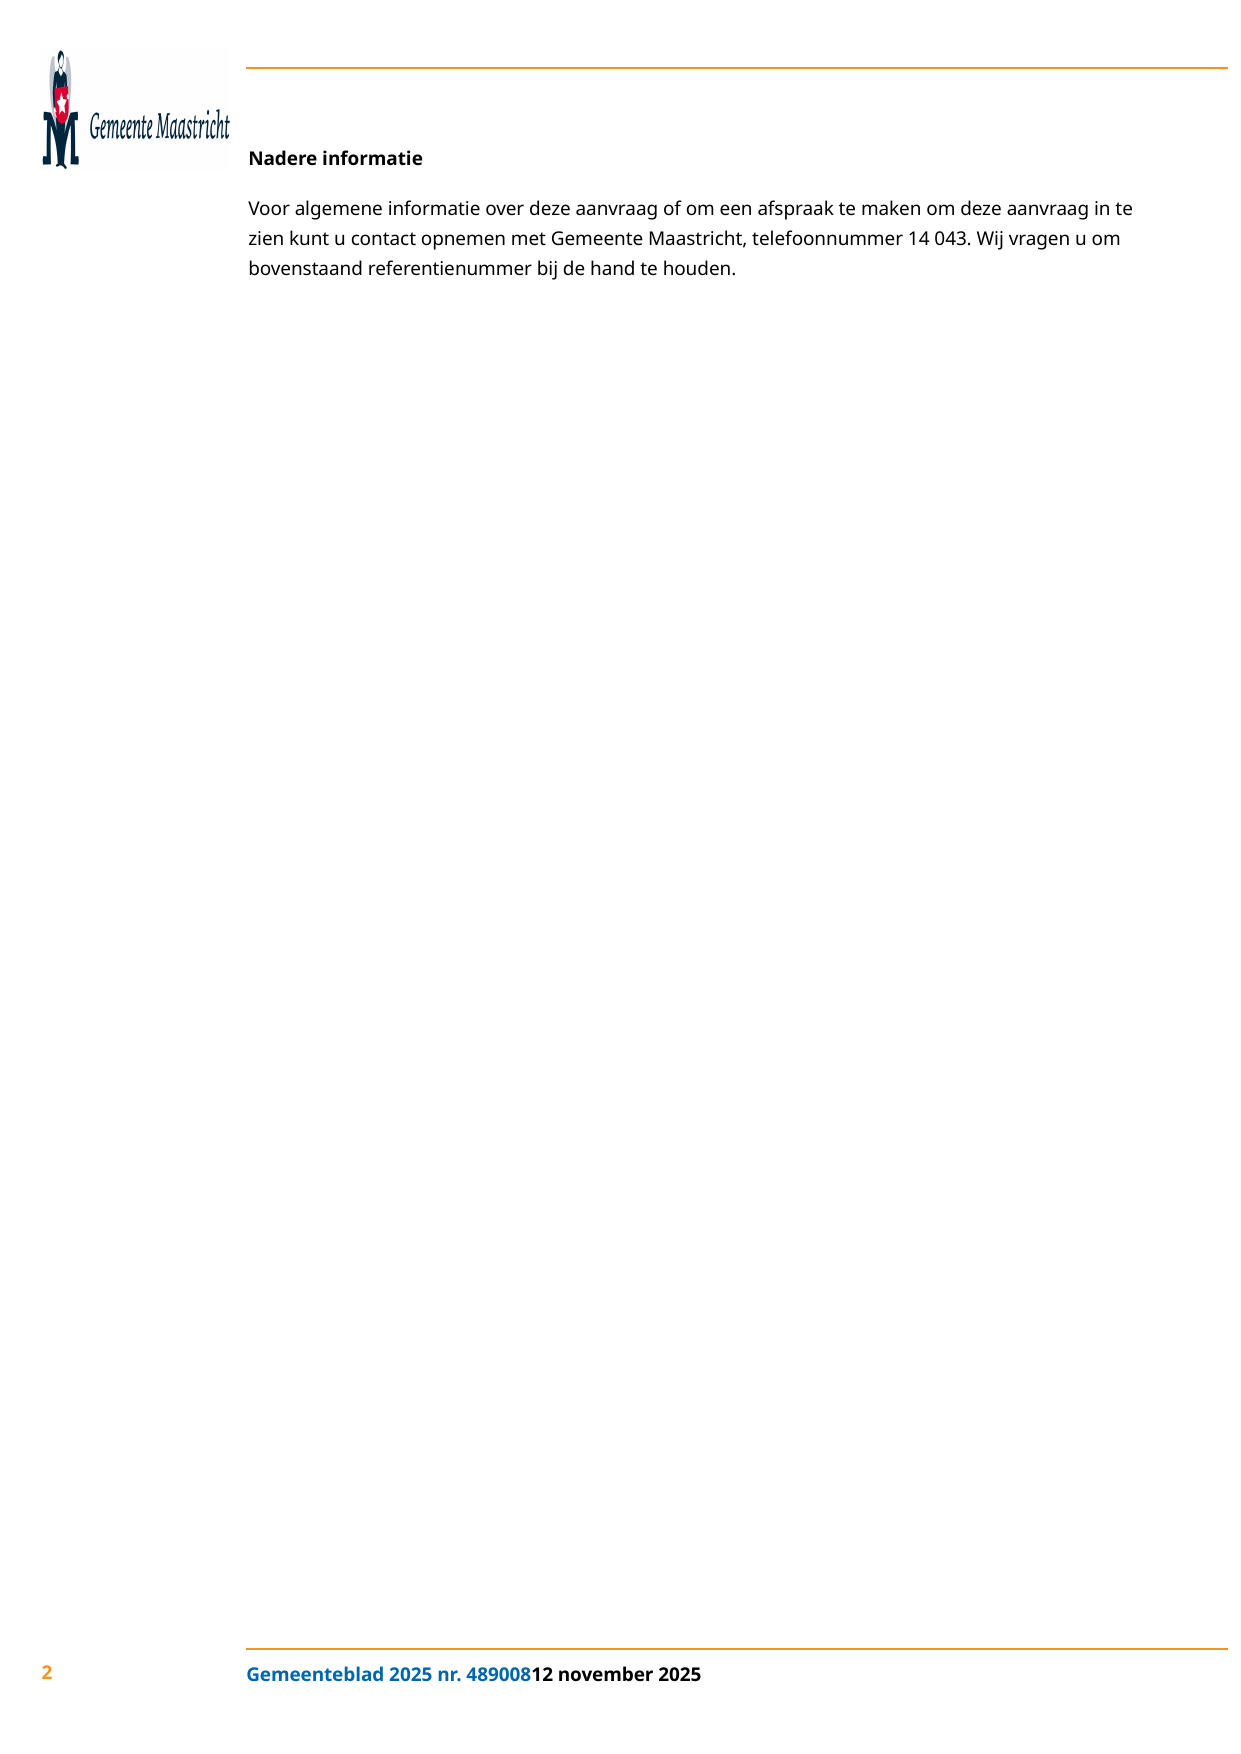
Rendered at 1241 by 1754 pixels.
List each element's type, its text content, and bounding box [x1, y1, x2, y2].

text Voor algemene informatie over deze aanvraag of om een afspraak te maken om deze aanvraag in te zien kunt u contact opnemen met Gemeente Maastricht, telefoonnummer 14 043. Wij vragen u om bovenstaand referentienummer bij de hand te houden. [248, 196, 1152, 281]
picture [41, 47, 231, 172]
text Nadere informatie [248, 145, 1152, 171]
